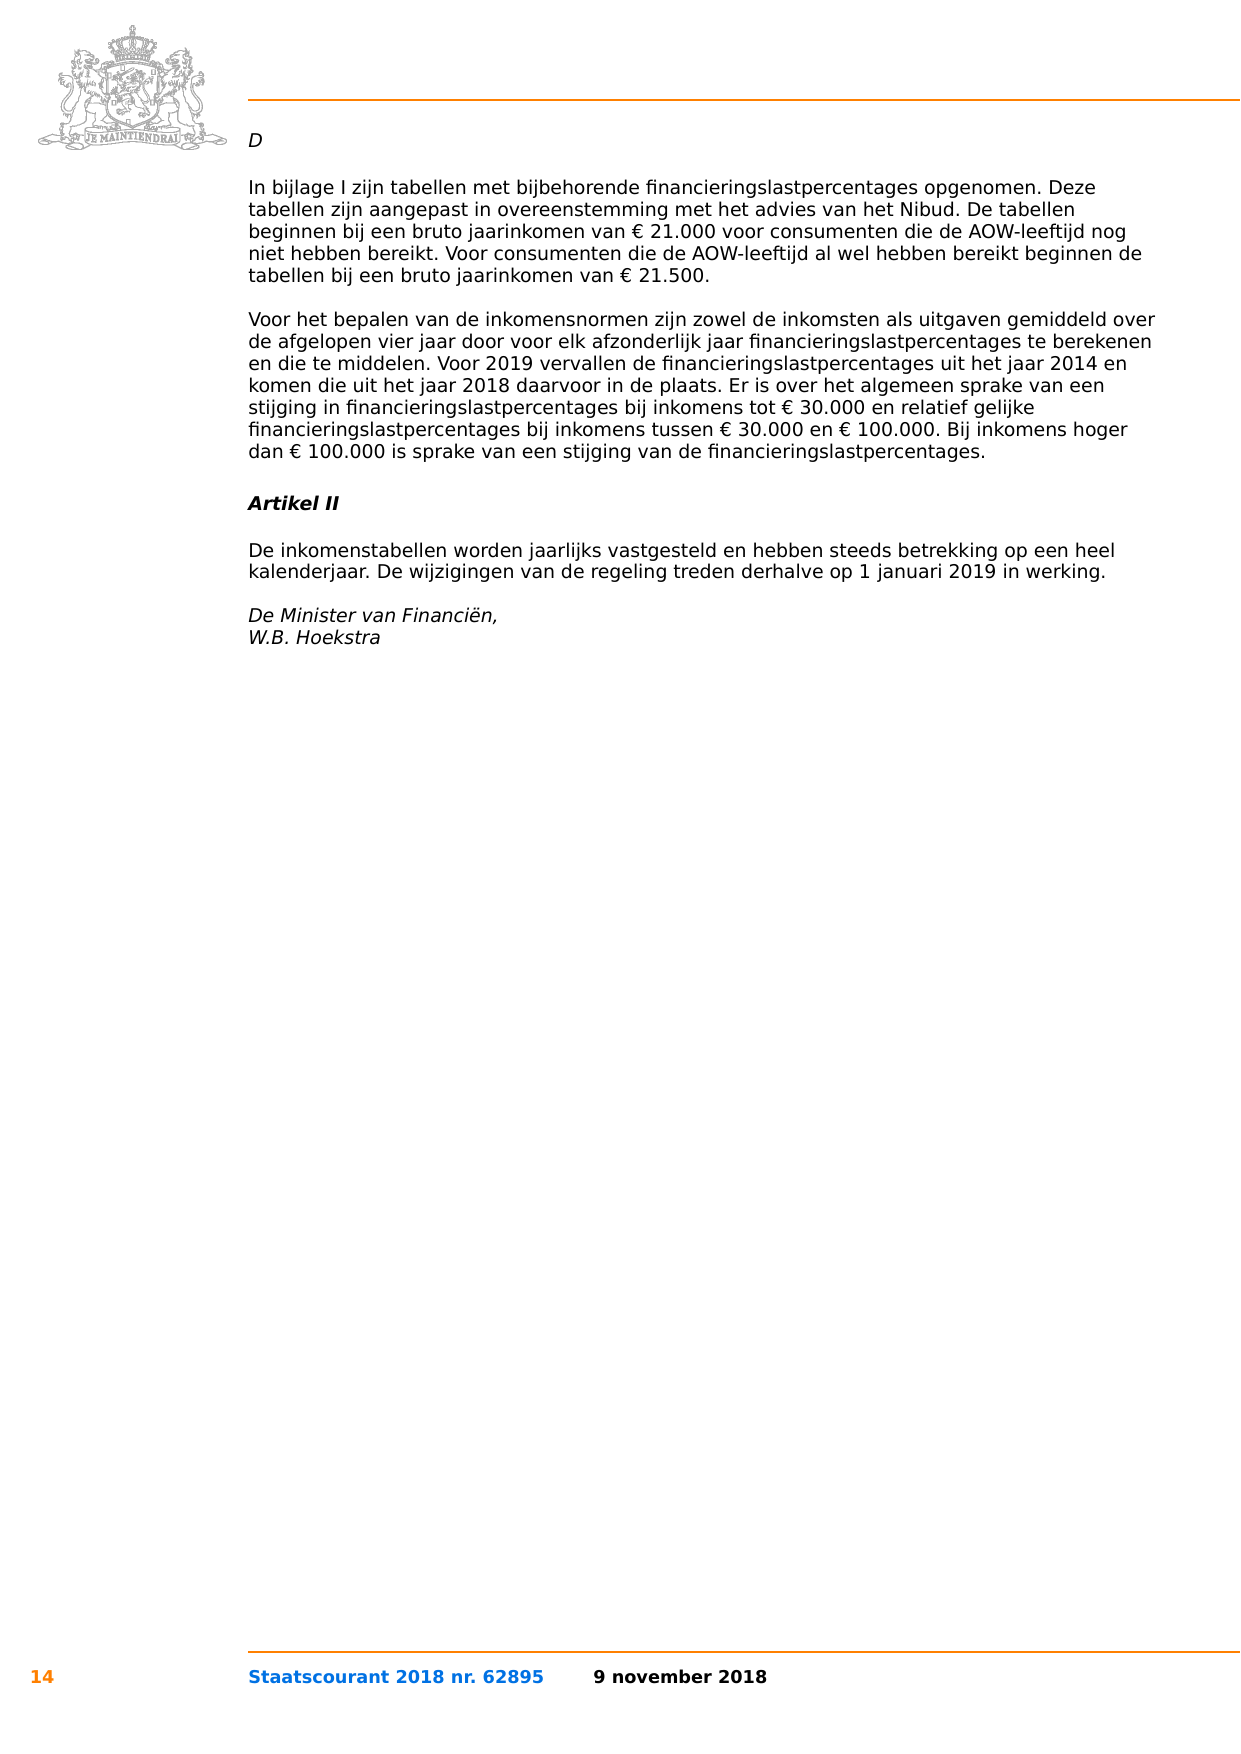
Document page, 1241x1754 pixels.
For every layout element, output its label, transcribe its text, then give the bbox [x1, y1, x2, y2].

picture [38, 25, 227, 150]
text De inkomenstabellen worden jaarlijks vastgesteld en hebben steeds betrekking op een heel kalenderjaar. De wijzigingen van de regeling treden derhalve op 1 januari 2019 in werking. [248, 539, 1163, 583]
text Voor het bepalen van de inkomensnormen zijn zowel de inkomsten als uitgaven gemiddeld over de afgelopen vier jaar door voor elk afzonderlijk jaar financieringslastpercentages te berekenen en die te middelen. Voor 2019 vervallen de financieringslastpercentages uit het jaar 2014 en komen die uit het jaar 2018 daarvoor in de plaats. Er is over het algemeen sprake van een stijging in financieringslastpercentages bij inkomens tot € 30.000 en relatief gelijke financieringslastpercentages bij inkomens tussen € 30.000 en € 100.000. Bij inkomens hoger dan € 100.000 is sprake van een stijging van de financieringslastpercentages. [248, 309, 1163, 462]
subtitle D [248, 130, 1163, 152]
subtitle Artikel II [248, 492, 1163, 514]
text In bijlage I zijn tabellen met bijbehorende financieringslastpercentages opgenomen. Deze tabellen zijn aangepast in overeenstemming met het advies van het Nibud. De tabellen beginnen bij een bruto jaarinkomen van € 21.000 voor consumenten die de AOW-leeftijd nog niet hebben bereikt. Voor consumenten die de AOW-leeftijd al wel hebben bereikt beginnen de tabellen bij een bruto jaarinkomen van € 21.500. [248, 177, 1163, 287]
text De Minister van Financiën, W.B. Hoekstra [248, 605, 1163, 649]
